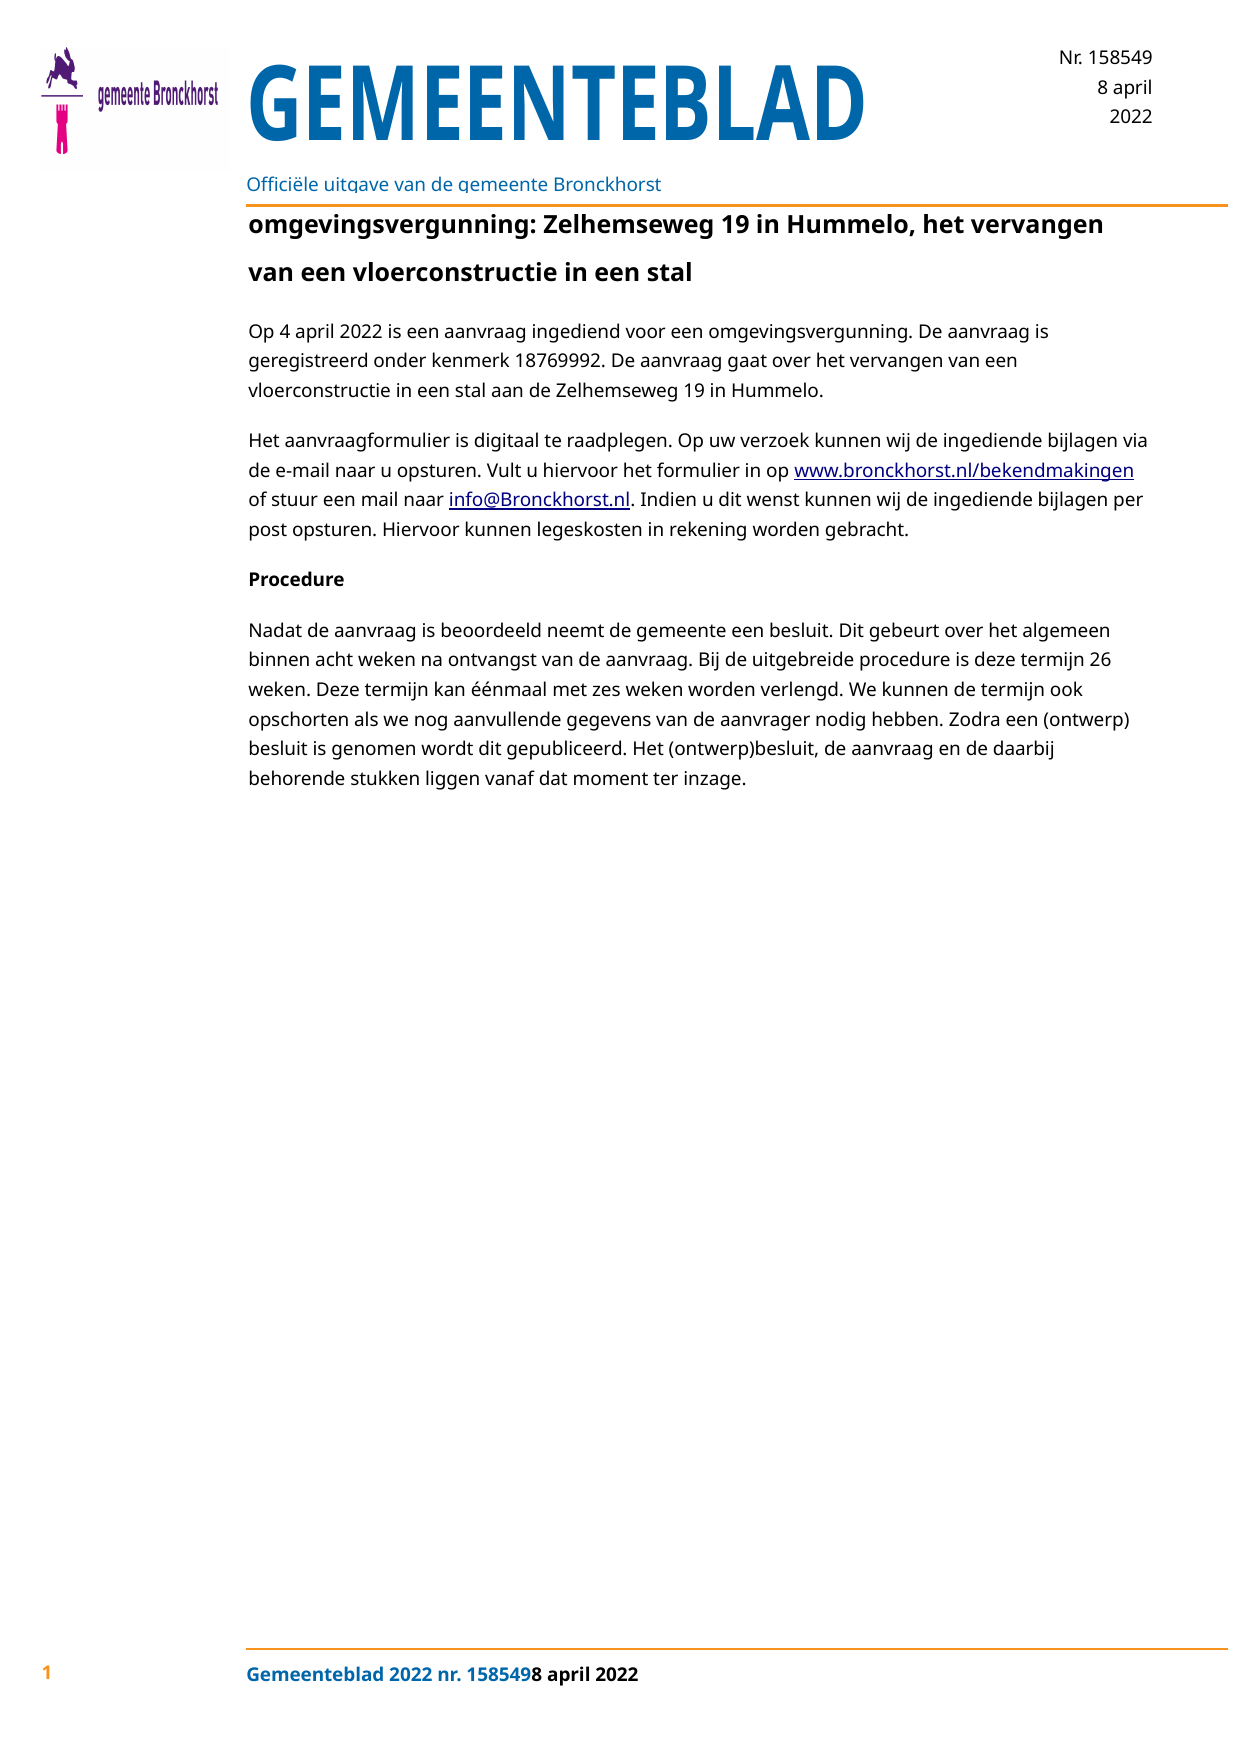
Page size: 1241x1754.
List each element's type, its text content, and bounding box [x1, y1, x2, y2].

text Het aanvraagformulier is digitaal te raadplegen. Op uw verzoek kunnen wij de ingediende bijlagen via de e-mail naar u opsturen. Vult u hiervoor het formulier in op www.bronckhorst.nl/bekendmakingen of stuur een mail naar info@Bronckhorst.nl. Indien u dit wenst kunnen wij de ingediende bijlagen per post opsturen. Hiervoor kunnen legeskosten in rekening worden gebracht. [248, 427, 1152, 542]
picture [41, 47, 231, 172]
text Op 4 april 2022 is een aanvraag ingediend voor een omgevingsvergunning. De aanvraag is geregistreerd onder kenmerk 18769992. De aanvraag gaat over het vervangen van een vloerconstructie in een stal aan de Zelhemseweg 19 in Hummelo. [248, 318, 1152, 403]
text Procedure [248, 567, 1152, 592]
text Nadat de aanvraag is beoordeeld neemt de gemeente een besluit. Dit gebeurt over het algemeen binnen acht weken na ontvangst van de aanvraag. Bij de uitgebreide procedure is deze termijn 26 weken. Deze termijn kan éénmaal met zes weken worden verlengd. We kunnen de termijn ook opschorten als we nog aanvullende gegevens van de aanvrager nodig hebben. Zodra een (ontwerp) besluit is genomen wordt dit gepubliceerd. Het (ontwerp)besluit, de aanvraag en de daarbij behorende stukken liggen vanaf dat moment ter inzage. [248, 617, 1152, 791]
text omgevingsvergunning: Zelhemseweg 19 in Hummelo, het vervangen van een vloerconstructie in een stal [248, 207, 1152, 288]
